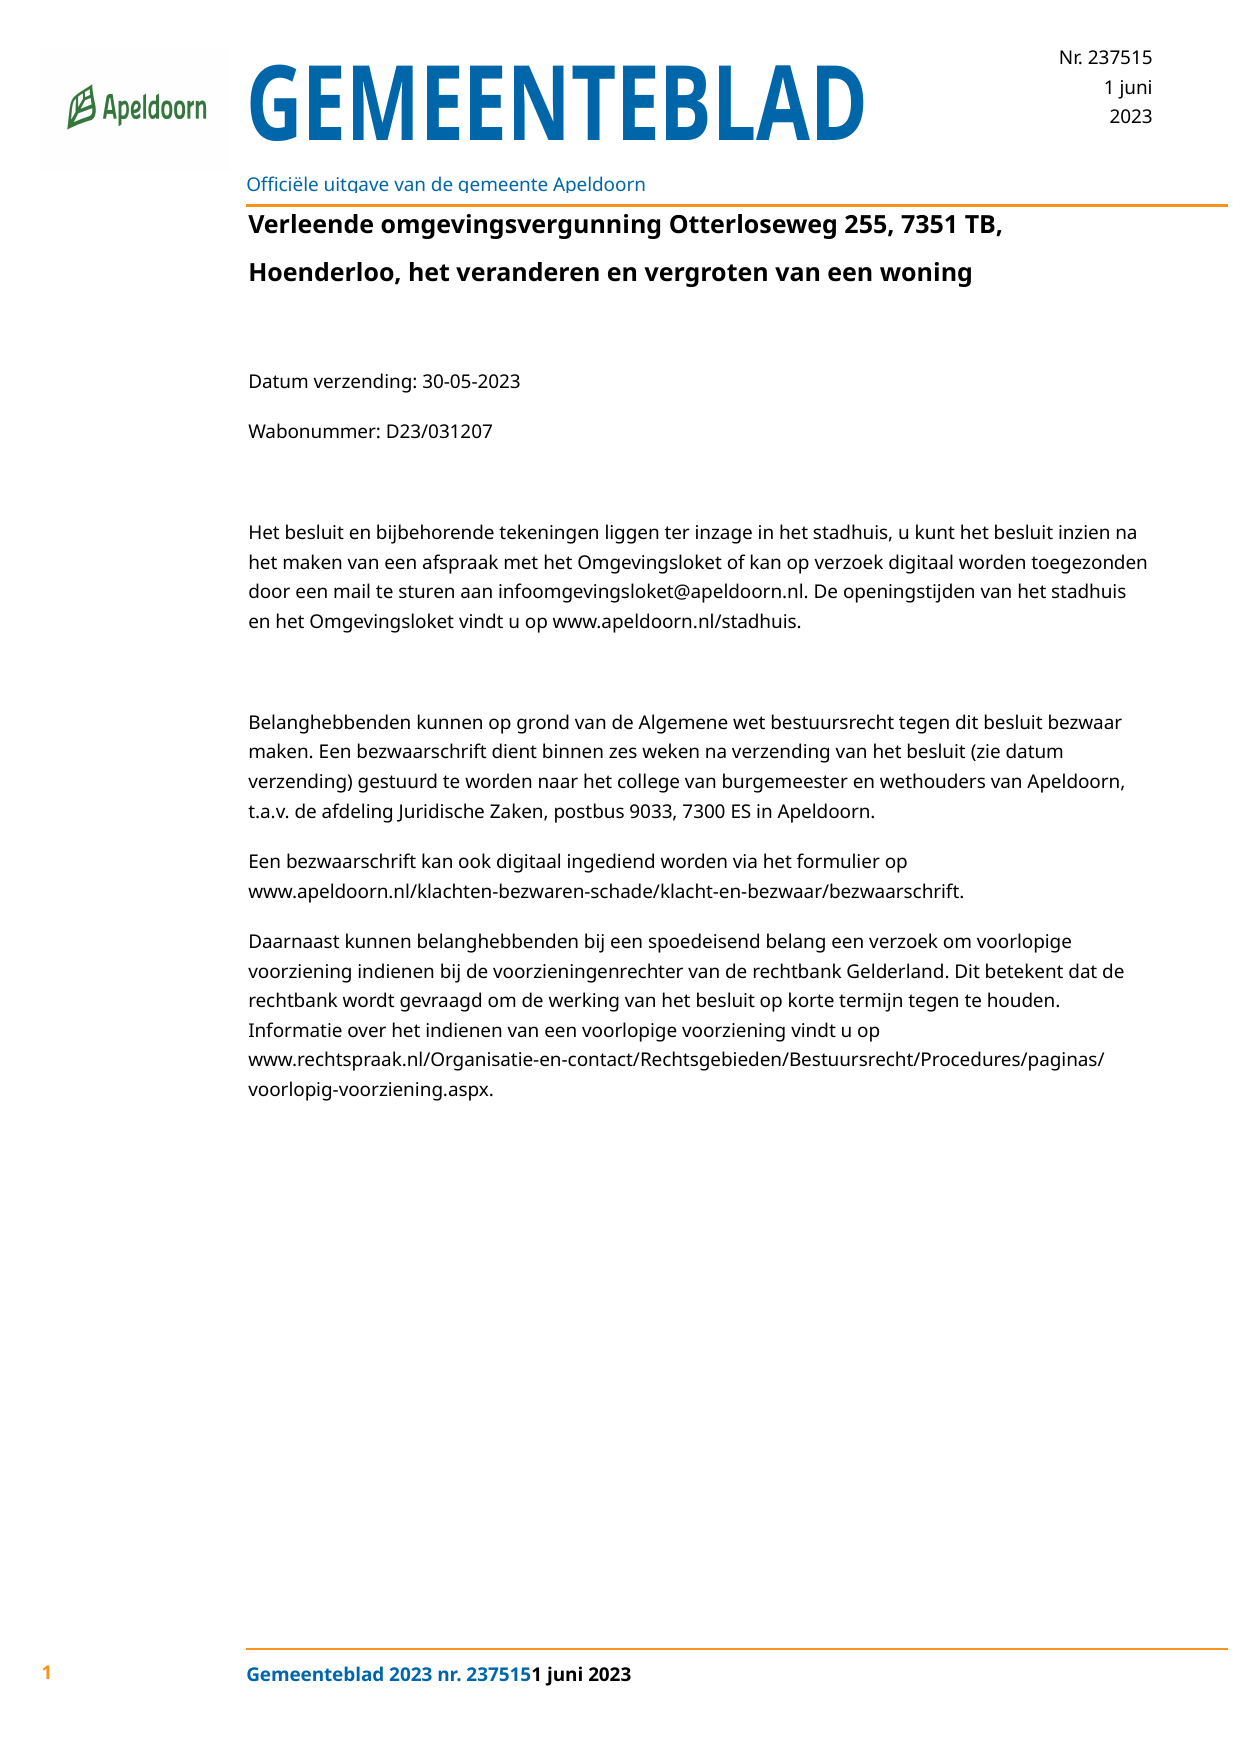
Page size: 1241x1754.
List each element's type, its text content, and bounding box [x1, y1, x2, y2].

text Wabonummer: D23/031207 [248, 419, 1152, 444]
text Datum verzending: 30-05-2023 [248, 368, 1152, 394]
text Het besluit en bijbehorende tekeningen liggen ter inzage in het stadhuis, u kunt het besluit inzien na het maken van een afspraak met het Omgevingsloket of kan op verzoek digitaal worden toegezonden door een mail te sturen aan infoomgevingsloket@apeldoorn.nl. De openingstijden van het stadhuis en het Omgevingsloket vindt u op www.apeldoorn.nl/stadhuis. [248, 519, 1152, 634]
text Daarnaast kunnen belanghebbenden bij een spoedeisend belang een verzoek om voorlopige voorziening indienen bij de voorzieningenrechter van de rechtbank Gelderland. Dit betekent dat de rechtbank wordt gevraagd om de werking van het besluit op korte termijn tegen te houden. Informatie over het indienen van een voorlopige voorziening vindt u op www.rechtspraak.nl/Organisatie-en-contact/Rechtsgebieden/Bestuursrecht/Procedures/paginas/voorlopig-voorziening.aspx. [248, 928, 1152, 1102]
text Verleende omgevingsvergunning Otterloseweg 255, 7351 TB, Hoenderloo, het veranderen en vergroten van een woning [248, 207, 1152, 288]
picture [41, 47, 231, 172]
text Belanghebbenden kunnen op grond van de Algemene wet bestuursrecht tegen dit besluit bezwaar maken. Een bezwaarschrift dient binnen zes weken na verzending van het besluit (zie datum verzending) gestuurd te worden naar het college van burgemeester en wethouders van Apeldoorn, t.a.v. de afdeling Juridische Zaken, postbus 9033, 7300 ES in Apeldoorn. [248, 709, 1152, 824]
text Een bezwaarschrift kan ook digitaal ingediend worden via het formulier op www.apeldoorn.nl/klachten-bezwaren-schade/klacht-en-bezwaar/bezwaarschrift. [248, 848, 1152, 904]
